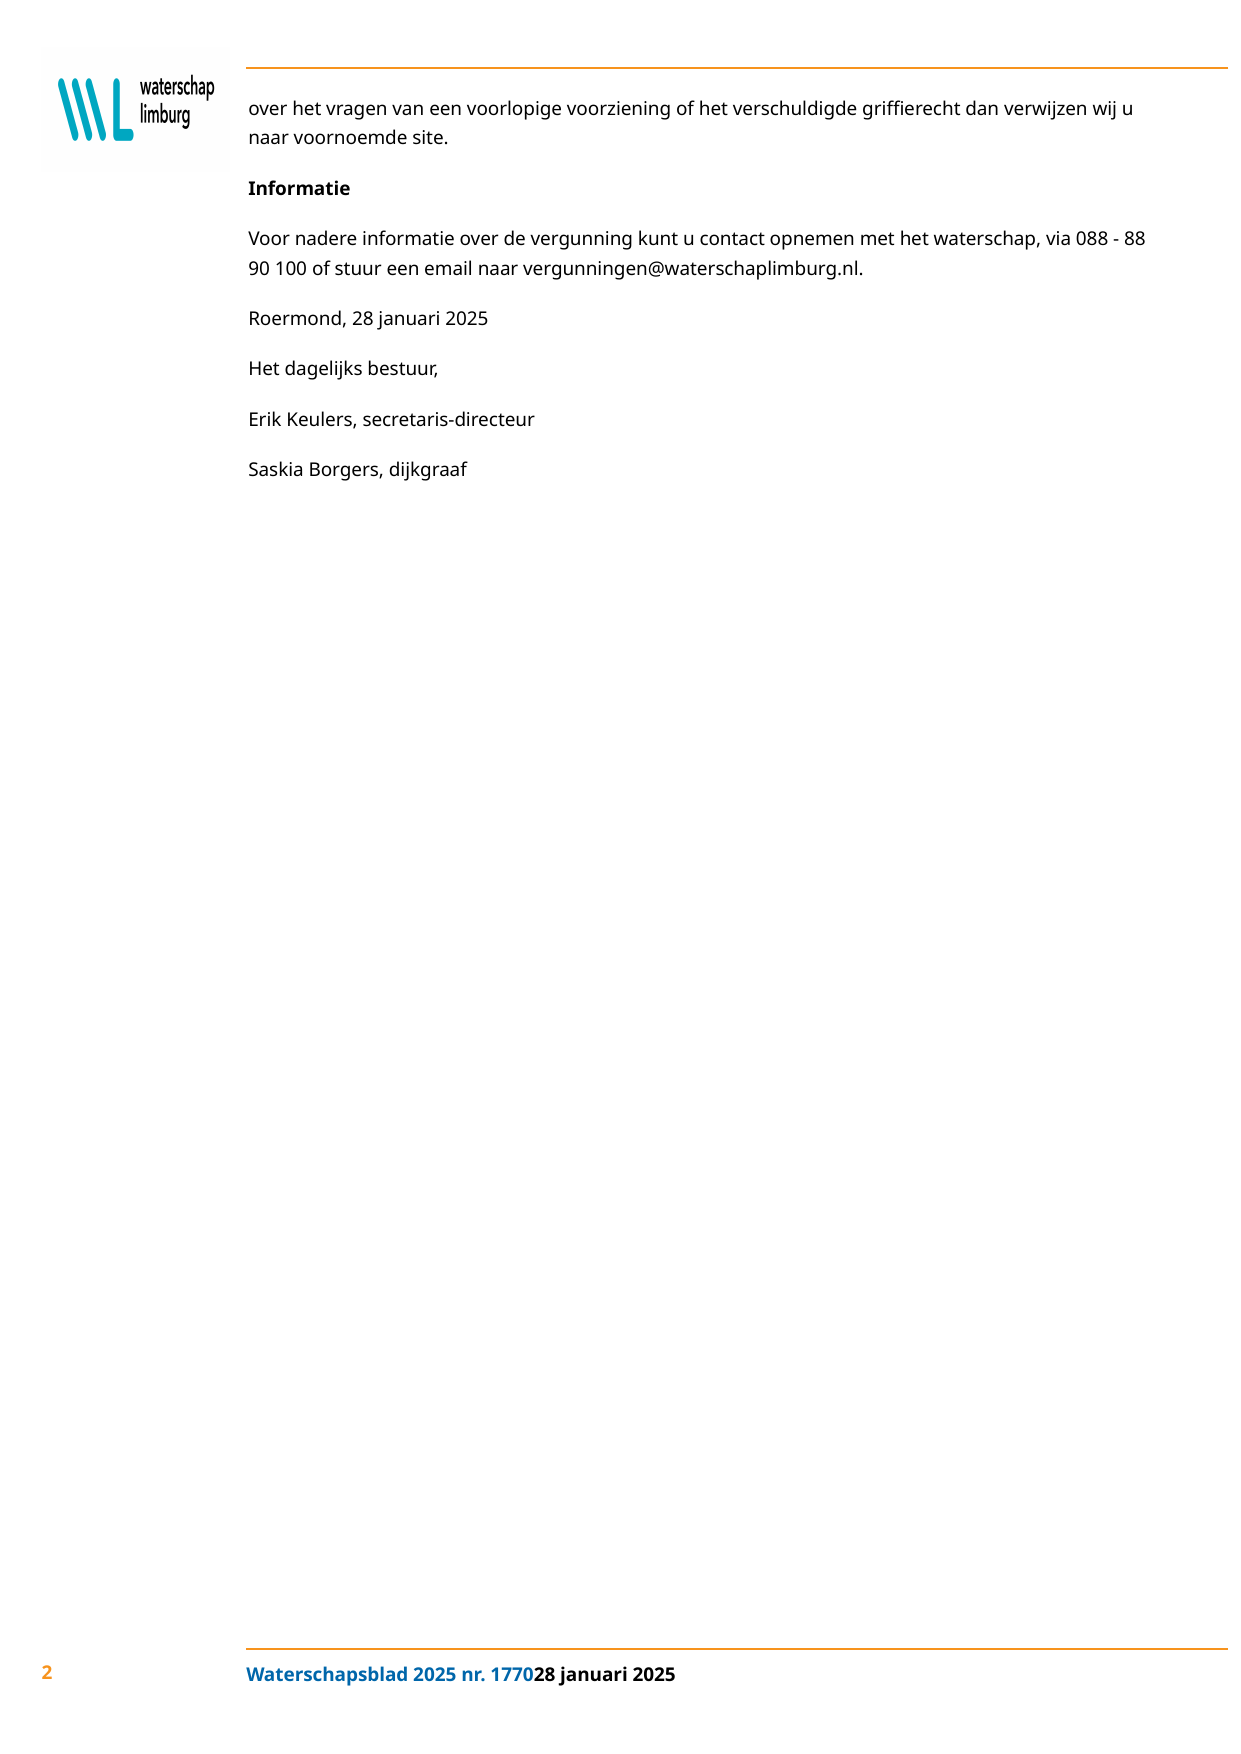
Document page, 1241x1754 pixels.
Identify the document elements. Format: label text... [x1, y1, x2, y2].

text Informatie [248, 175, 1152, 201]
text Roermond, 28 januari 2025 [248, 305, 1152, 331]
text Het dagelijks bestuur, [248, 356, 1152, 381]
text Erik Keulers, secretaris-directeur [248, 406, 1152, 432]
text Voor nadere informatie over de vergunning kunt u contact opnemen met het waterschap, via 088 - 88 90 100 of stuur een email naar vergunningen@waterschaplimburg.nl. [248, 225, 1152, 281]
text Saskia Borgers, dijkgraaf [248, 456, 1152, 482]
picture [41, 47, 231, 172]
text over het vragen van een voorlopige voorziening of het verschuldigde griffierecht dan verwijzen wij u naar voornoemde site. [248, 95, 1152, 150]
